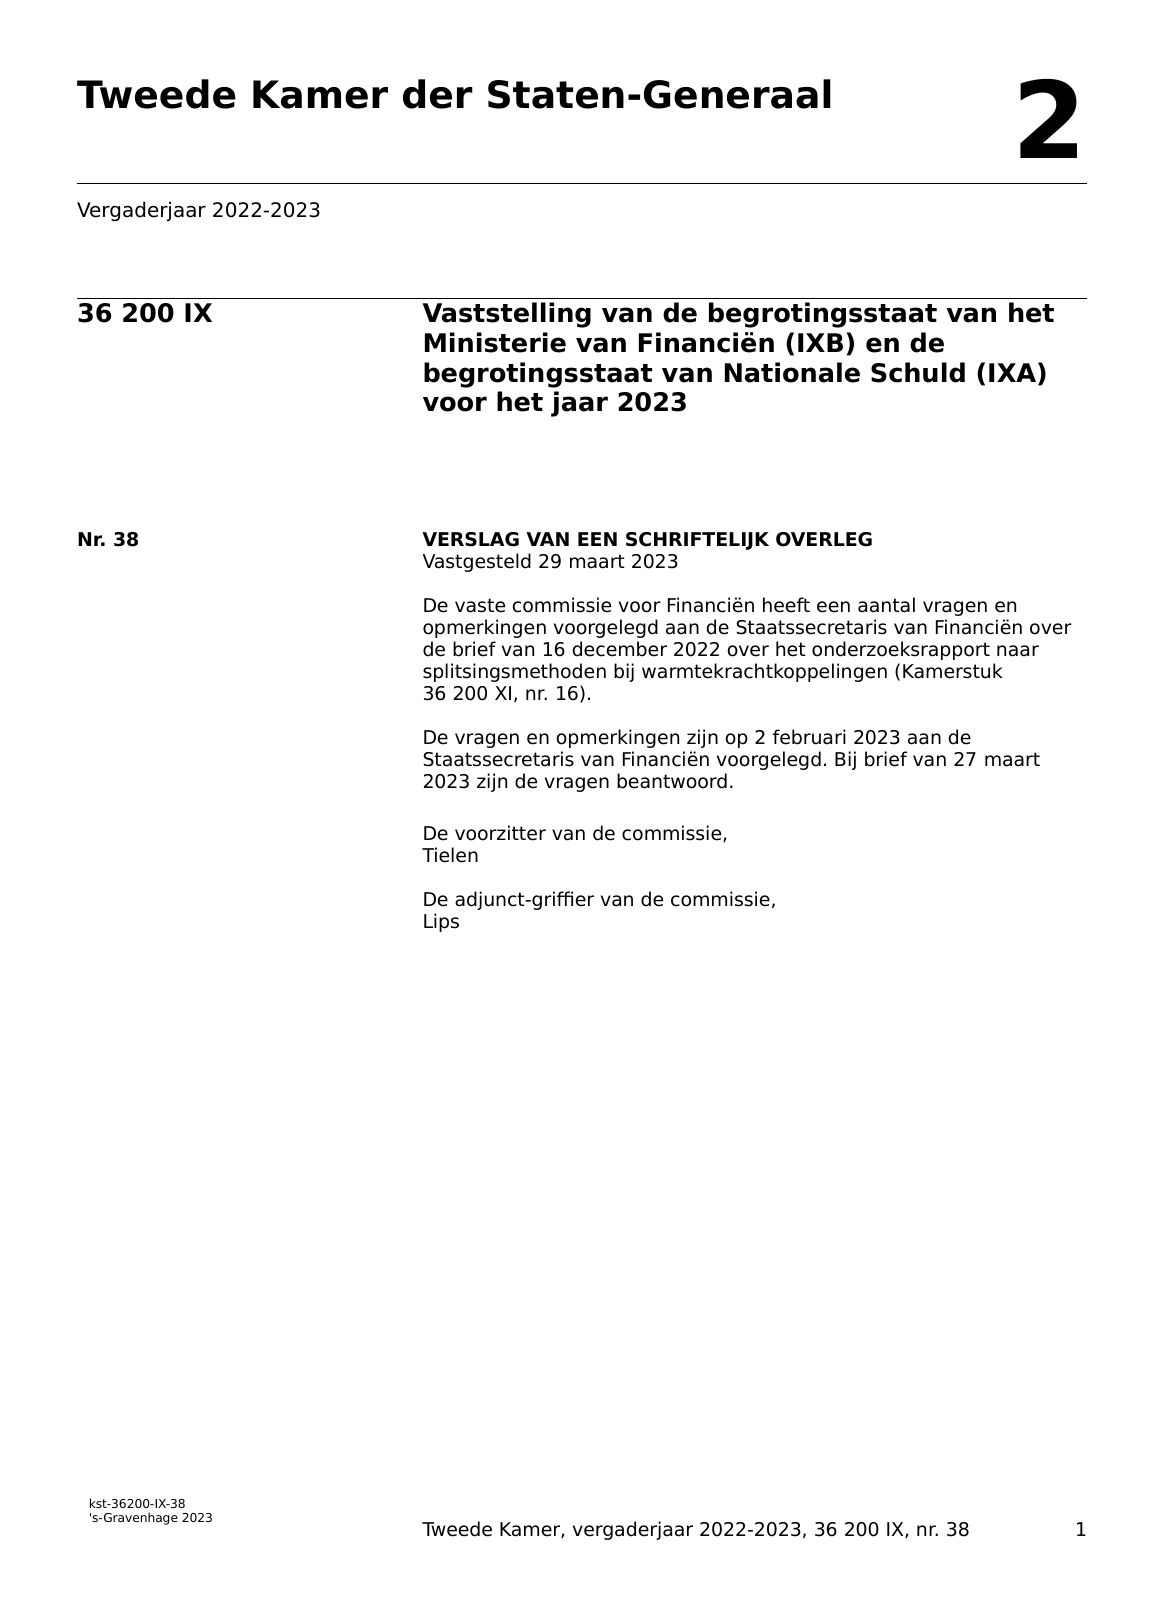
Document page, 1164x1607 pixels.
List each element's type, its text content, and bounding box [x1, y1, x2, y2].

text De vaste commissie voor Financiën heeft een aantal vragen en opmerkingen voorgelegd aan de Staatssecretaris van Financiën over de brief van 16 december 2022 over het onderzoeksrapport naar splitsingsmethoden bij warmtekrachtkoppelingen (Kamerstuk 36 200 XI, nr. 16). [422, 595, 1087, 705]
text 's-Gravenhage 2023 [88, 1511, 323, 1525]
text De adjunct-griffier van de commissie, Lips [422, 889, 1087, 933]
table_cell Vergaderjaar 2022-2023 [77, 184, 1087, 298]
text kst-36200-IX-38 [88, 1497, 323, 1511]
subtitle Nr. 38 VERSLAG VAN EEN SCHRIFTELIJK OVERLEG [77, 529, 1087, 551]
subtitle 36 200 IX Vaststelling van de begrotingsstaat van het Ministerie van Financiën (IXB) en de begrotingsstaat van Nationale Schuld (IXA) voor het jaar 2023 [77, 299, 1087, 418]
text Vastgesteld 29 maart 2023 [422, 551, 1087, 573]
table_header Tweede Kamer der Staten-Generaal [77, 59, 886, 183]
text De vragen en opmerkingen zijn op 2 februari 2023 aan de Staatssecretaris van Financiën voorgelegd. Bij brief van 27 maart 2023 zijn de vragen beantwoord. [422, 727, 1087, 793]
text De voorzitter van de commissie, Tielen [422, 823, 1087, 867]
table_header 2 [886, 59, 1087, 183]
